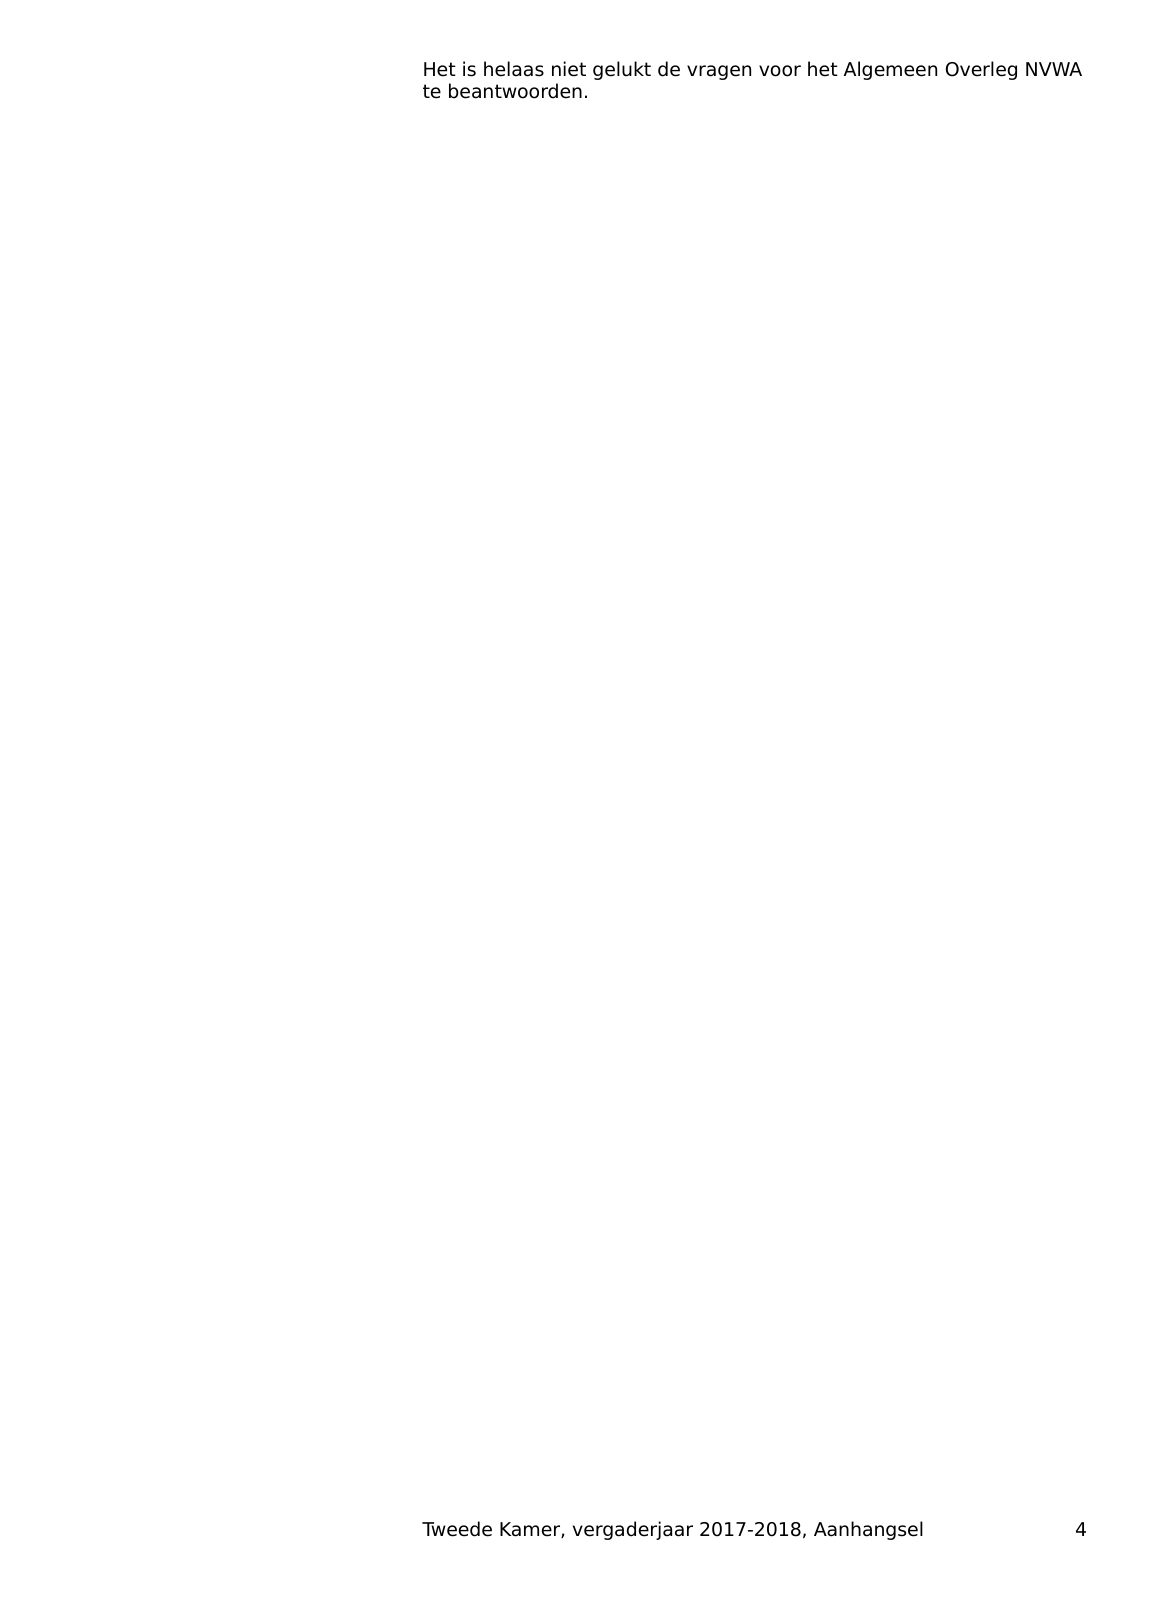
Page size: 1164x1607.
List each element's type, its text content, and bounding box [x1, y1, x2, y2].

text Het is helaas niet gelukt de vragen voor het Algemeen Overleg NVWA te beantwoorden. [422, 59, 1087, 103]
